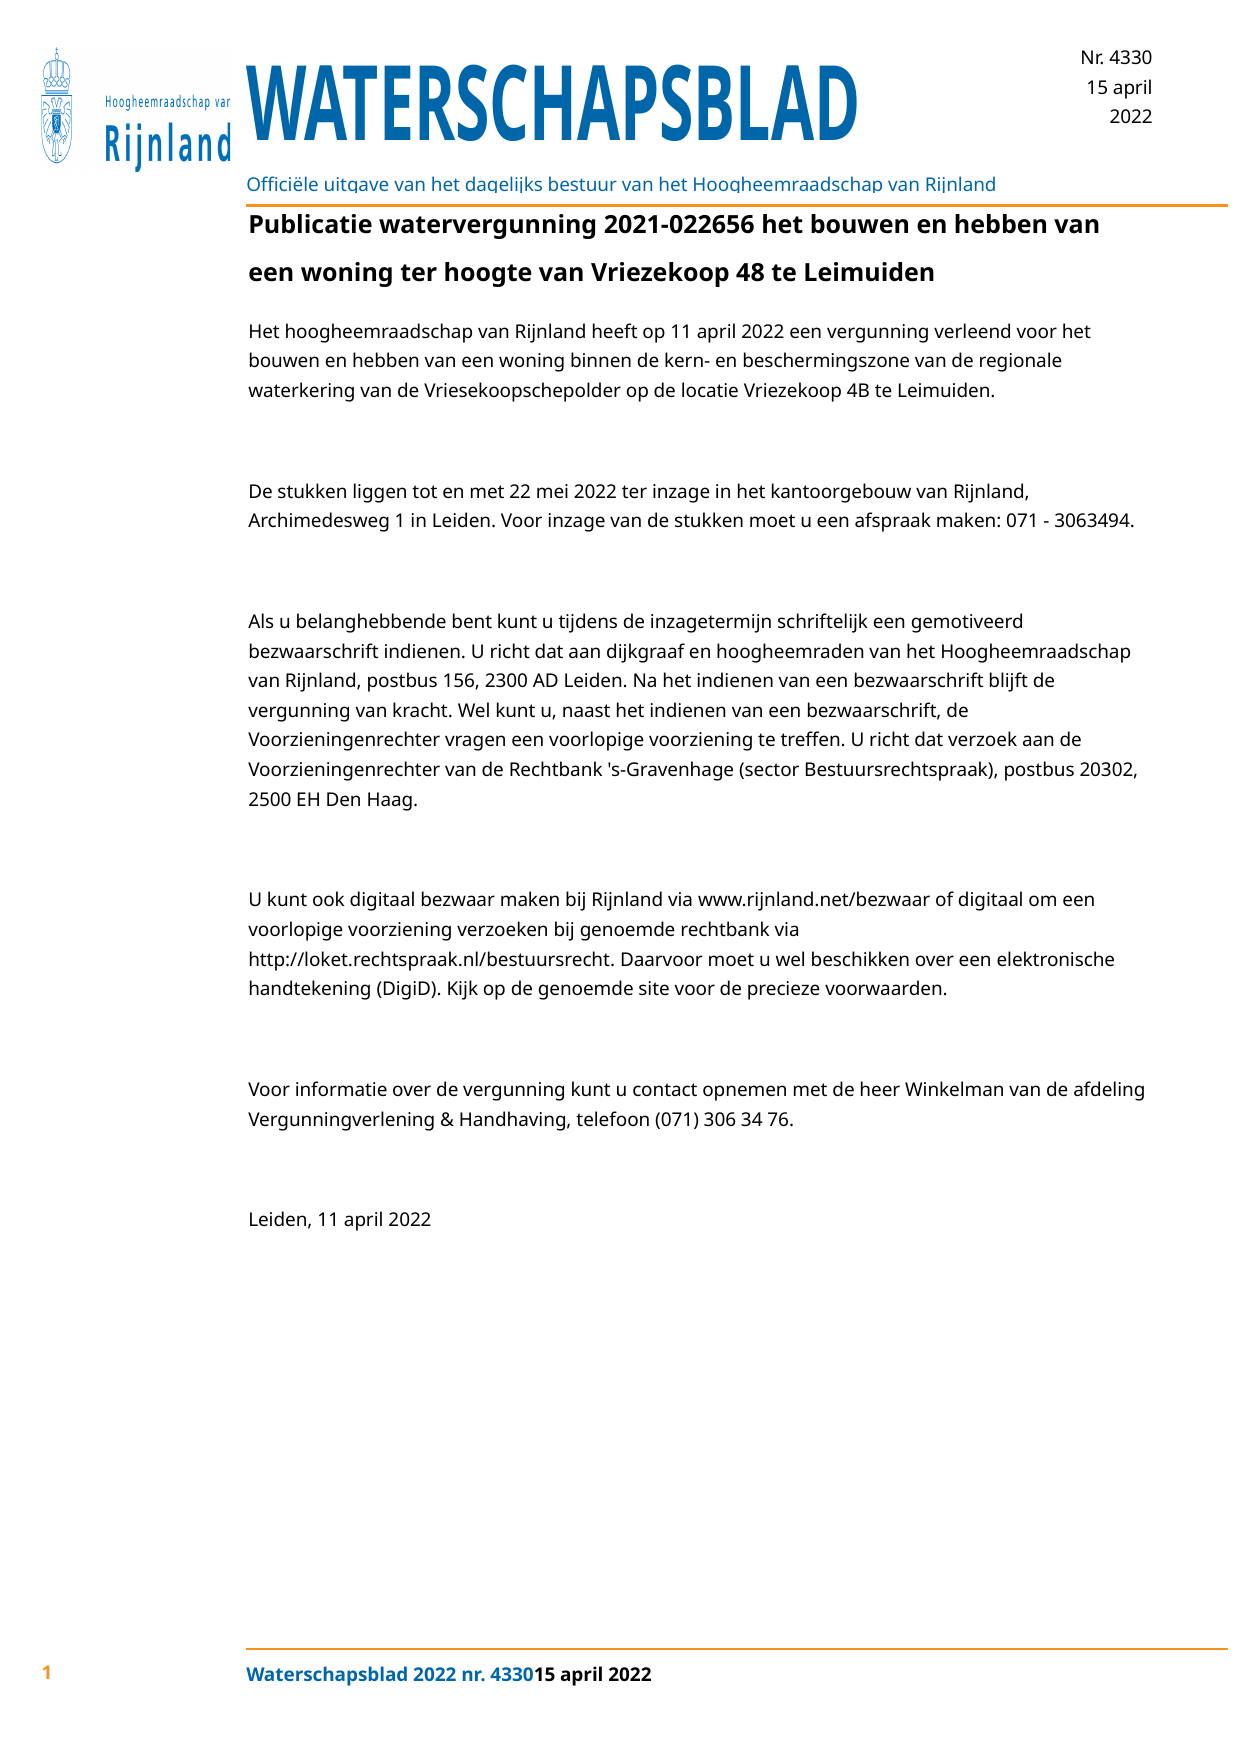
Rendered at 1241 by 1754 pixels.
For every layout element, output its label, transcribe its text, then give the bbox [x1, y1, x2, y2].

text De stukken liggen tot en met 22 mei 2022 ter inzage in het kantoorgebouw van Rijnland, Archimedesweg 1 in Leiden. Voor inzage van de stukken moet u een afspraak maken: 071 - 3063494. [248, 478, 1152, 533]
text Leiden, 11 april 2022 [248, 1207, 1152, 1232]
text U kunt ook digitaal bezwaar maken bij Rijnland via www.rijnland.net/bezwaar of digitaal om een voorlopige voorziening verzoeken bij genoemde rechtbank via http://loket.rechtspraak.nl/bestuursrecht. Daarvoor moet u wel beschikken over een elektronische handtekening (DigiD). Kijk op de genoemde site voor de precieze voorwaarden. [248, 887, 1152, 1001]
text Het hoogheemraadschap van Rijnland heeft op 11 april 2022 een vergunning verleend voor het bouwen en hebben van een woning binnen de kern- en beschermingszone van de regionale waterkering van de Vriesekoopschepolder op de locatie Vriezekoop 4B te Leimuiden. [248, 318, 1152, 403]
text Als u belanghebbende bent kunt u tijdens de inzagetermijn schriftelijk een gemotiveerd bezwaarschrift indienen. U richt dat aan dijkgraaf en hoogheemraden van het Hoogheemraadschap van Rijnland, postbus 156, 2300 AD Leiden. Na het indienen van een bezwaarschrift blijft de vergunning van kracht. Wel kunt u, naast het indienen van een bezwaarschrift, de Voorzieningenrechter vragen een voorlopige voorziening te treffen. U richt dat verzoek aan de Voorzieningenrechter van de Rechtbank 's-Gravenhage (sector Bestuursrechtspraak), postbus 20302, 2500 EH Den Haag. [248, 608, 1152, 812]
text Publicatie watervergunning 2021-022656 het bouwen en hebben van een woning ter hoogte van Vriezekoop 48 te Leimuiden [248, 207, 1152, 288]
text Voor informatie over de vergunning kunt u contact opnemen met de heer Winkelman van de afdeling Vergunningverlening & Handhaving, telefoon (071) 306 34 76. [248, 1076, 1152, 1132]
picture [41, 47, 231, 172]
